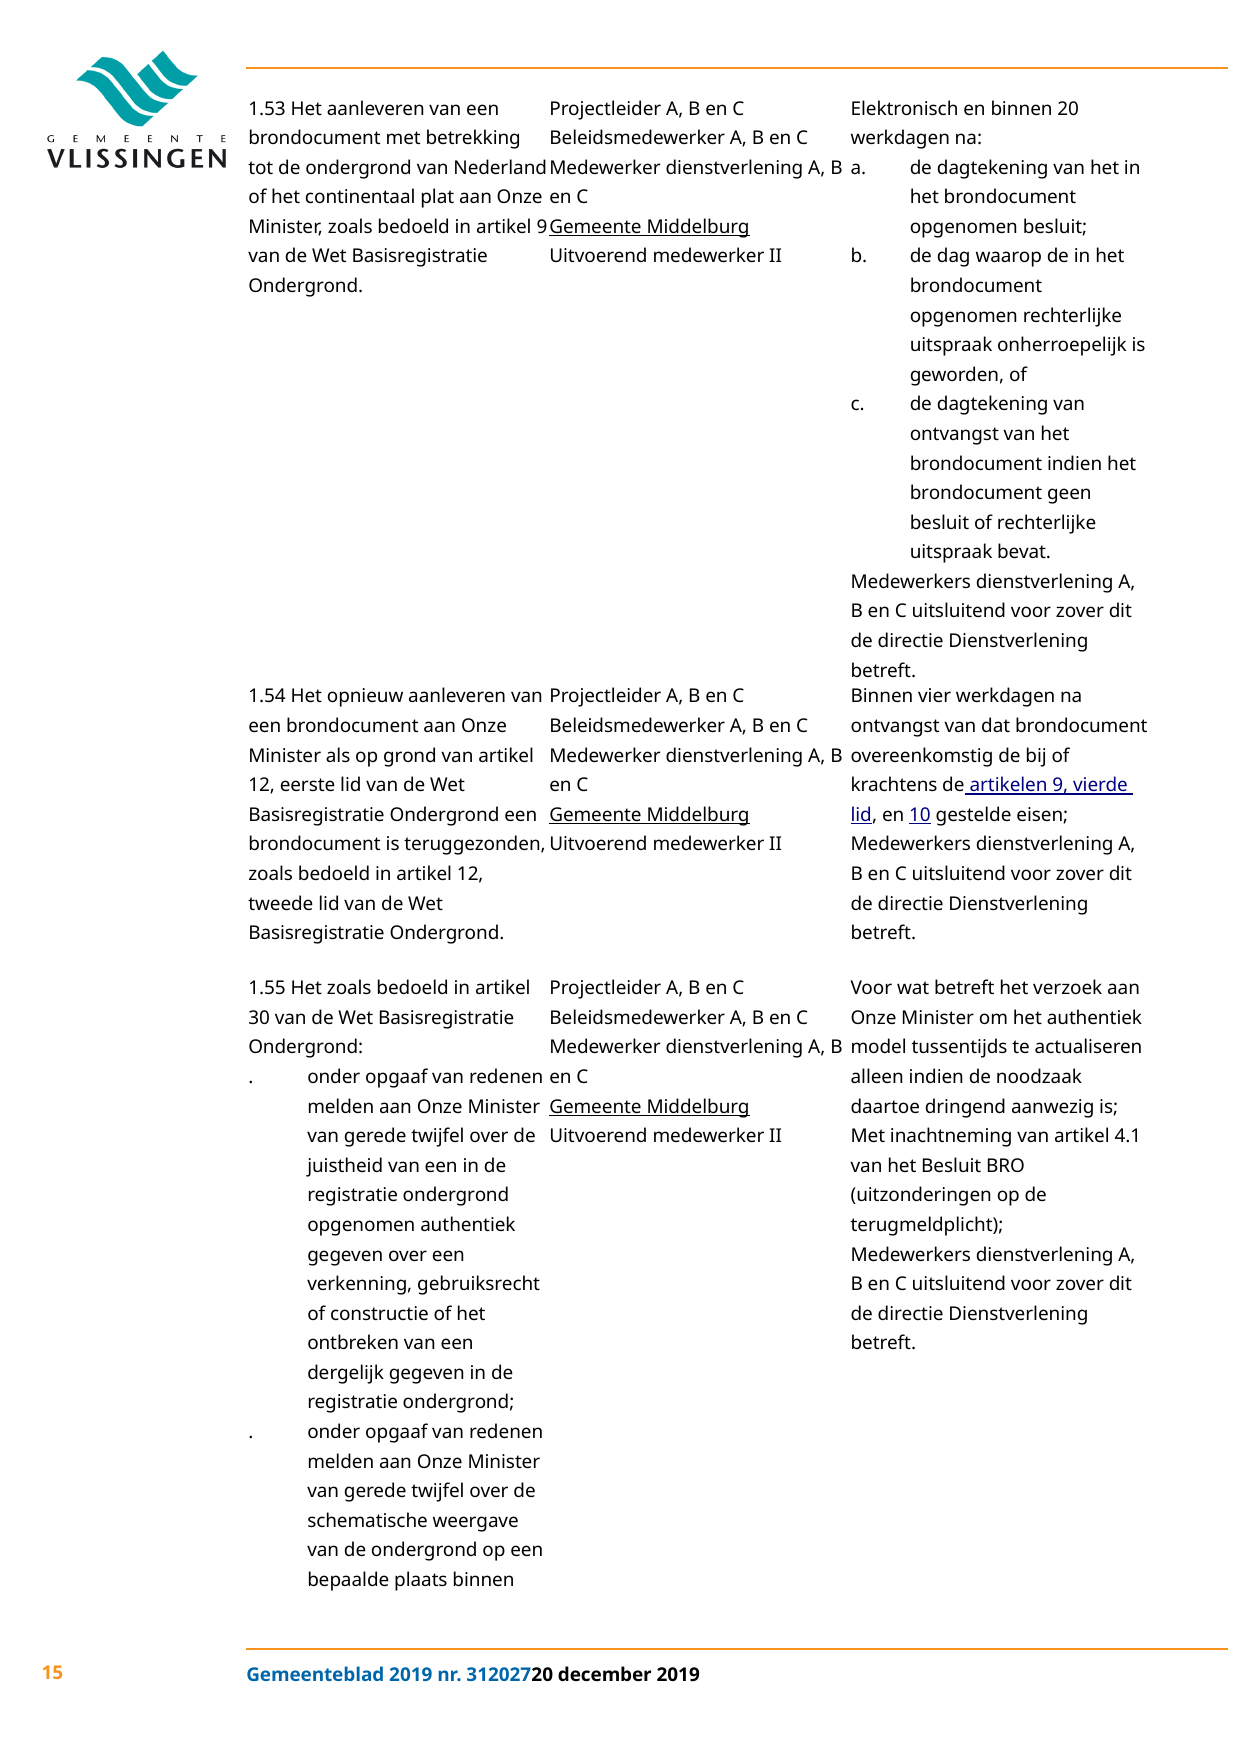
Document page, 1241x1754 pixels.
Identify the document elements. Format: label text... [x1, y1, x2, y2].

table_cell Projectleider A, B en C Beleidsmedewerker A, B en C Medewerker dienstverlening A, B en C Gemeente Middelburg Uitvoerend medewerker II [549, 95, 850, 683]
picture [41, 47, 231, 172]
table_cell Projectleider A, B en C Beleidsmedewerker A, B en C Medewerker dienstverlening A, B en C Gemeente Middelburg Uitvoerend medewerker II [549, 683, 850, 974]
table_cell 1.55 Het zoals bedoeld in artikel 30 van de Wet Basisregistratie Ondergrond: onder opgaaf van redenen melden aan Onze Minister van gerede twijfel over de juistheid van een in de registratie ondergrond opgenomen authentiek gegeven over een verkenning, gebruiksrecht of constructie of het ontbreken van een dergelijk gegeven in de registratie ondergrond; onder opgaaf van redenen melden aan Onze Minister van gerede twijfel over de schematische weergave van de ondergrond op een bepaalde plaats binnen [248, 975, 549, 1592]
table_cell 1.54 Het opnieuw aanleveren van een brondocument aan Onze Minister als op grond van artikel 12, eerste lid van de Wet Basisregistratie Ondergrond een brondocument is teruggezonden, zoals bedoeld in artikel 12, tweede lid van de Wet Basisregistratie Ondergrond. [248, 683, 549, 974]
table_cell Projectleider A, B en C Beleidsmedewerker A, B en C Medewerker dienstverlening A, B en C Gemeente Middelburg Uitvoerend medewerker II [549, 975, 850, 1592]
table_cell Elektronisch en binnen 20 werkdagen na: de dagtekening van het in het brondocument opgenomen besluit; de dag waarop de in het brondocument opgenomen rechterlijke uitspraak onherroepelijk is geworden, of de dagtekening van ontvangst van het brondocument indien het brondocument geen besluit of rechterlijke uitspraak bevat. Medewerkers dienstverlening A, B en C uitsluitend voor zover dit de directie Dienstverlening betreft. [850, 95, 1152, 683]
table_cell 1.53 Het aanleveren van een brondocument met betrekking tot de ondergrond van Nederland of het continentaal plat aan Onze Minister, zoals bedoeld in artikel 9 van de Wet Basisregistratie Ondergrond. [248, 95, 549, 683]
table_cell Binnen vier werkdagen na ontvangst van dat brondocument overeenkomstig de bij of krachtens de artikelen 9, vierde lid, en 10 gestelde eisen; Medewerkers dienstverlening A, B en C uitsluitend voor zover dit de directie Dienstverlening betreft. [850, 683, 1152, 974]
table_cell Voor wat betreft het verzoek aan Onze Minister om het authentiek model tussentijds te actualiseren alleen indien de noodzaak daartoe dringend aanwezig is; Met inachtneming van artikel 4.1 van het Besluit BRO (uitzonderingen op de terugmeldplicht); Medewerkers dienstverlening A, B en C uitsluitend voor zover dit de directie Dienstverlening betreft. [850, 975, 1152, 1592]
